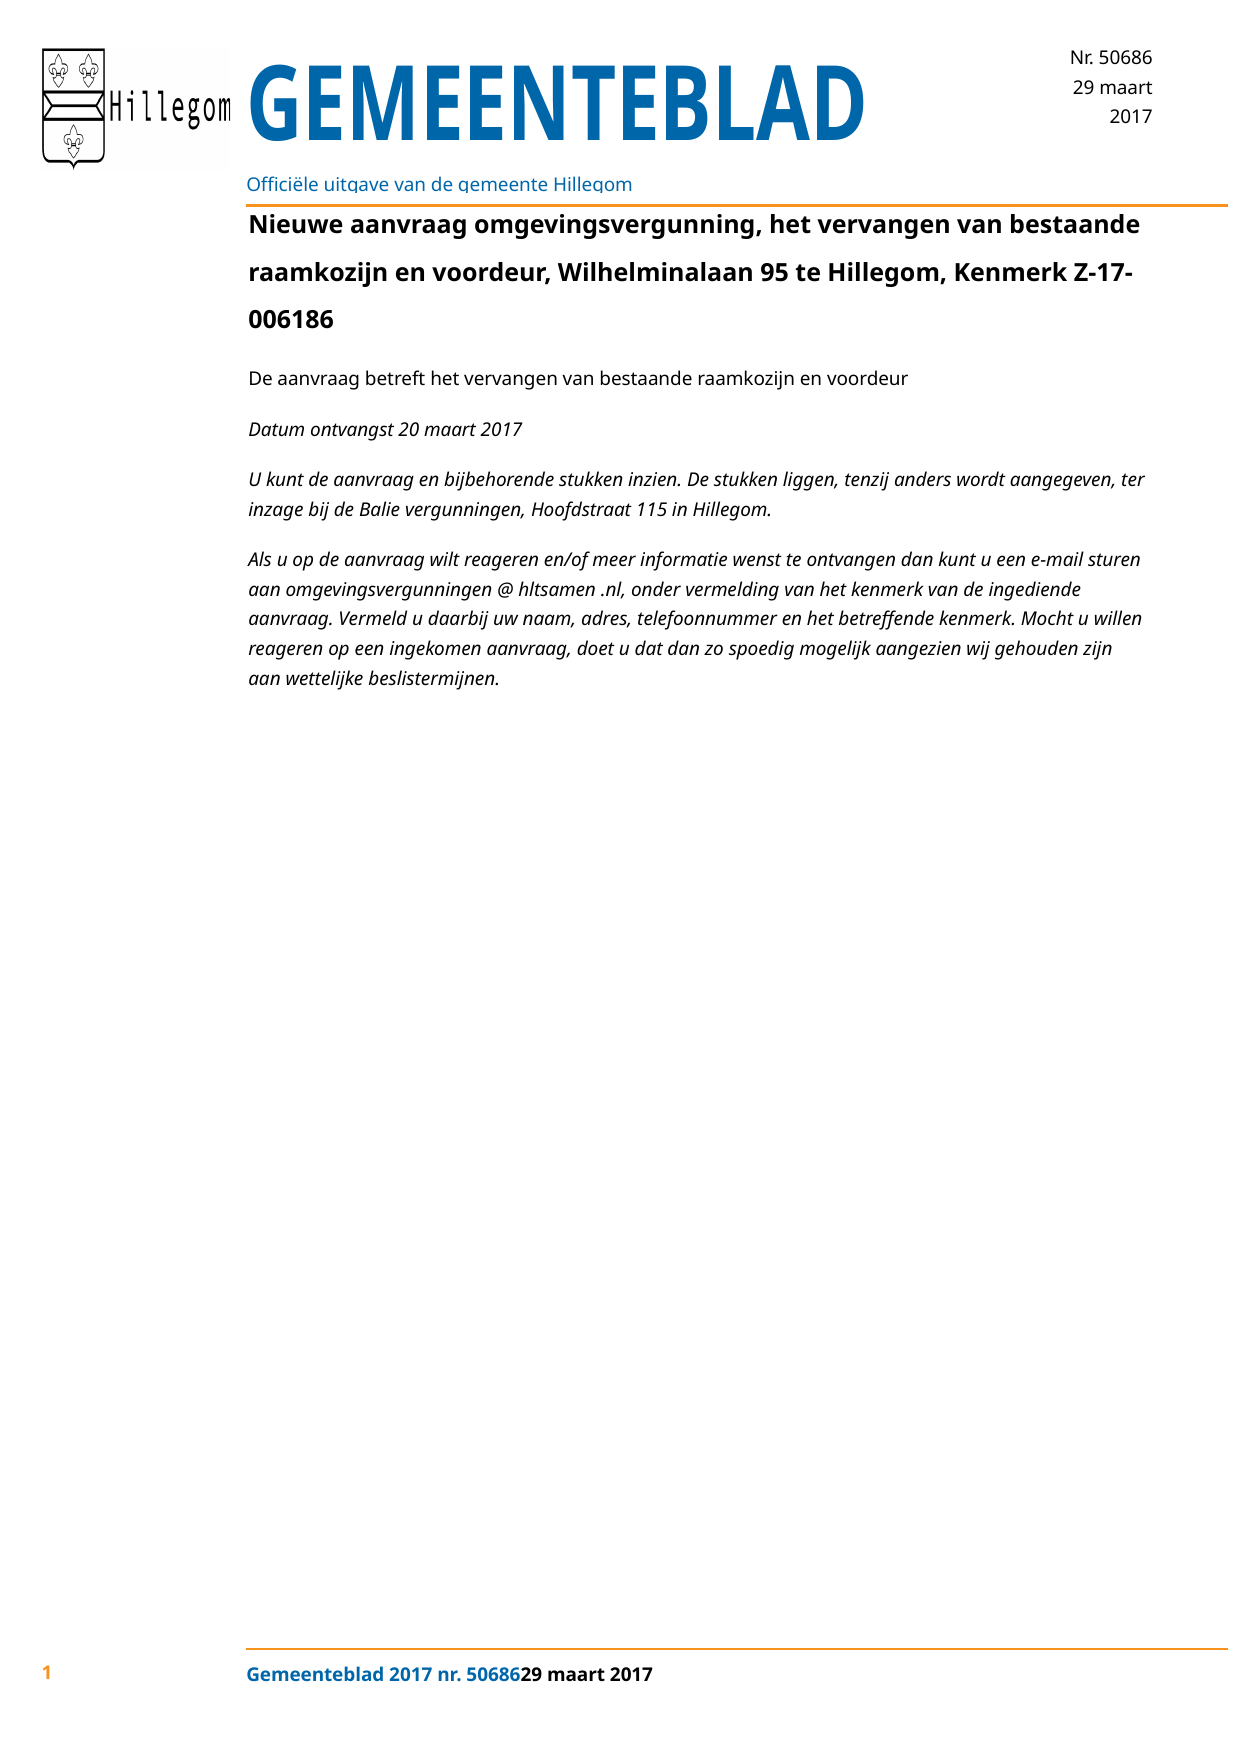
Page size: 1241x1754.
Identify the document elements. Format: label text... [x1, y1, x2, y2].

text U kunt de aanvraag en bijbehorende stukken inzien. De stukken liggen, tenzij anders wordt aangegeven, ter inzage bij de Balie vergunningen, Hoofdstraat 115 in Hillegom. [248, 466, 1152, 522]
text Als u op de aanvraag wilt reageren en/of meer informatie wenst te ontvangen dan kunt u een e-mail sturen aan omgevingsvergunningen @ hltsamen .nl, onder vermelding van het kenmerk van de ingediende aanvraag. Vermeld u daarbij uw naam, adres, telefoonnummer en het betreffende kenmerk. Mocht u willen reageren op een ingekomen aanvraag, doet u dat dan zo spoedig mogelijk aangezien wij gehouden zijn aan wettelijke beslistermijnen. [248, 546, 1152, 690]
text Nieuwe aanvraag omgevingsvergunning, het vervangen van bestaande raamkozijn en voordeur, Wilhelminalaan 95 te Hillegom, Kenmerk Z-17-006186 [248, 207, 1152, 336]
text Datum ontvangst 20 maart 2017 [248, 416, 1152, 442]
picture [41, 47, 231, 172]
text De aanvraag betreft het vervangen van bestaande raamkozijn en voordeur [248, 366, 1152, 391]
